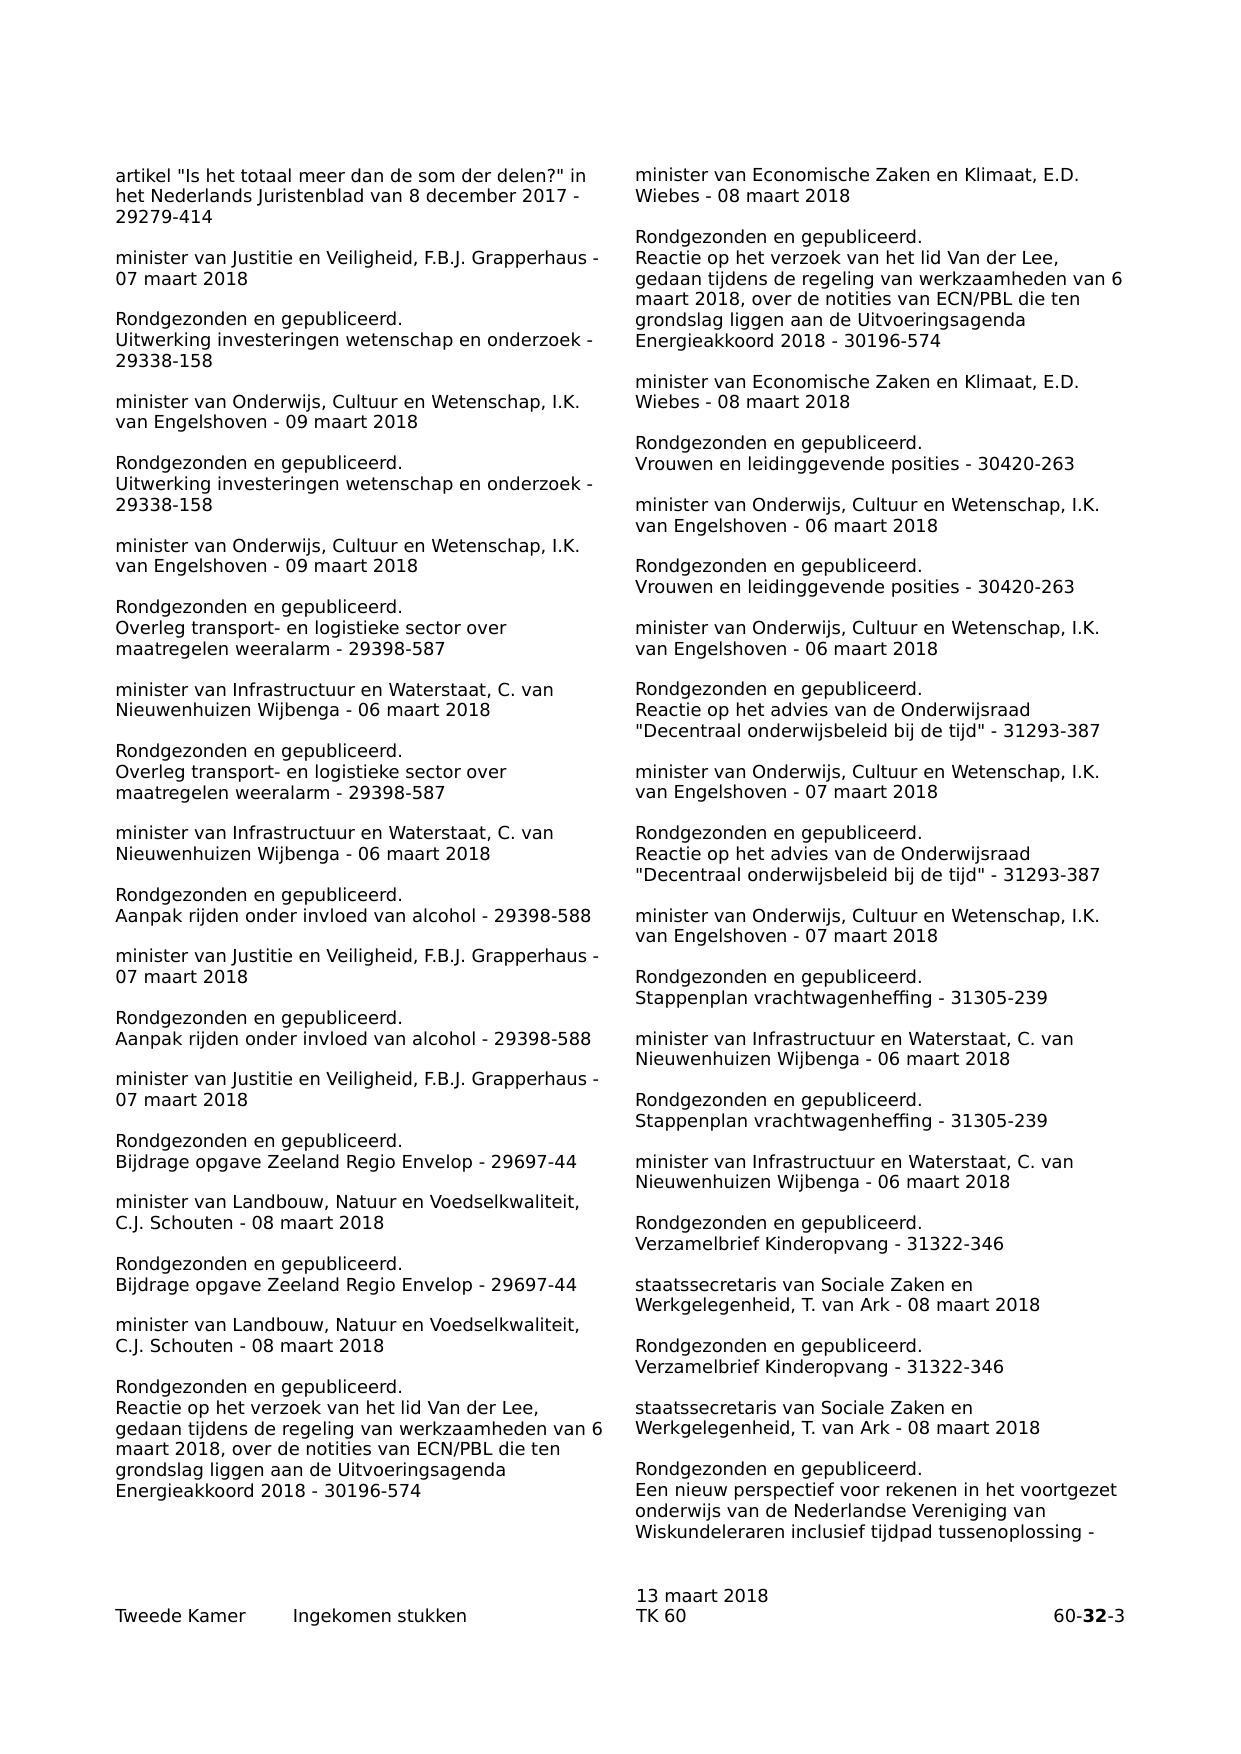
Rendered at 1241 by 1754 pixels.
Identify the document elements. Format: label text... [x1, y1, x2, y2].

text Rondgezonden en gepubliceerd. [115, 885, 605, 905]
text minister van Landbouw, Natuur en Voedselkwaliteit, C.J. Schouten - 08 maart 2018 [115, 1192, 605, 1234]
text Reactie op het advies van de Onderwijsraad "Decentraal onderwijsbeleid bij de tijd" - 31293-387 [635, 700, 1125, 742]
text Vrouwen en leidinggevende posities - 30420-263 [635, 577, 1125, 598]
text Verzamelbrief Kinderopvang - 31322-346 [635, 1234, 1125, 1254]
text minister van Onderwijs, Cultuur en Wetenschap, I.K. van Engelshoven - 06 maart 2018 [635, 618, 1125, 659]
text Rondgezonden en gepubliceerd. [115, 453, 605, 474]
text Bijdrage opgave Zeeland Regio Envelop - 29697-44 [115, 1151, 605, 1172]
text Rondgezonden en gepubliceerd. [635, 227, 1125, 247]
text Rondgezonden en gepubliceerd. [635, 823, 1125, 844]
text minister van Onderwijs, Cultuur en Wetenschap, I.K. van Engelshoven - 09 maart 2018 [115, 536, 605, 577]
text minister van Justitie en Veiligheid, F.B.J. Grapperhaus - 07 maart 2018 [115, 1069, 605, 1111]
text minister van Economische Zaken en Klimaat, E.D. Wiebes - 08 maart 2018 [635, 165, 1125, 207]
text Stappenplan vrachtwagenheffing - 31305-239 [635, 1111, 1125, 1131]
text Aanpak rijden onder invloed van alcohol - 29398-588 [115, 1028, 605, 1049]
text minister van Onderwijs, Cultuur en Wetenschap, I.K. van Engelshoven - 07 maart 2018 [635, 762, 1125, 803]
text Verzamelbrief Kinderopvang - 31322-346 [635, 1357, 1125, 1377]
text Bijdrage opgave Zeeland Regio Envelop - 29697-44 [115, 1274, 605, 1295]
text Rondgezonden en gepubliceerd. [115, 597, 605, 618]
text Rondgezonden en gepubliceerd. [635, 967, 1125, 988]
text Reactie op het verzoek van het lid Van der Lee, gedaan tijdens de regeling van werkzaamheden van 6 maart 2018, over de notities van ECN/PBL die ten grondslag liggen aan de Uitvoeringsagenda Energieakkoord 2018 - 30196-574 [115, 1397, 605, 1502]
text Overleg transport- en logistieke sector over maatregelen weeralarm - 29398-587 [115, 618, 605, 659]
text Rondgezonden en gepubliceerd. [115, 1377, 605, 1397]
text Reactie op het advies van de Onderwijsraad "Decentraal onderwijsbeleid bij de tijd" - 31293-387 [635, 844, 1125, 885]
text Rondgezonden en gepubliceerd. [635, 1213, 1125, 1234]
text minister van Justitie en Veiligheid, F.B.J. Grapperhaus - 07 maart 2018 [115, 946, 605, 988]
text Rondgezonden en gepubliceerd. [115, 1131, 605, 1151]
text staatssecretaris van Sociale Zaken en Werkgelegenheid, T. van Ark - 08 maart 2018 [635, 1397, 1125, 1439]
text minister van Infrastructuur en Waterstaat, C. van Nieuwenhuizen Wijbenga - 06 maart 2018 [115, 823, 605, 865]
text Uitwerking investeringen wetenschap en onderzoek - 29338-158 [115, 330, 605, 372]
text Overleg transport- en logistieke sector over maatregelen weeralarm - 29398-587 [115, 762, 605, 803]
text Rondgezonden en gepubliceerd. [635, 1090, 1125, 1111]
text Rondgezonden en gepubliceerd. [115, 309, 605, 330]
text minister van Economische Zaken en Klimaat, E.D. Wiebes - 08 maart 2018 [635, 372, 1125, 413]
text Reactie op het verzoek van het lid Van der Lee, gedaan tijdens de regeling van werkzaamheden van 6 maart 2018, over de notities van ECN/PBL die ten grondslag liggen aan de Uitvoeringsagenda Energieakkoord 2018 - 30196-574 [635, 247, 1125, 352]
text minister van Landbouw, Natuur en Voedselkwaliteit, C.J. Schouten - 08 maart 2018 [115, 1315, 605, 1357]
text Vrouwen en leidinggevende posities - 30420-263 [635, 454, 1125, 475]
text Rondgezonden en gepubliceerd. [635, 1459, 1125, 1480]
text Rondgezonden en gepubliceerd. [635, 556, 1125, 577]
text artikel "Is het totaal meer dan de som der delen?" in het Nederlands Juristenblad van 8 december 2017 - 29279-414 [115, 165, 605, 228]
text Een nieuw perspectief voor rekenen in het voortgezet onderwijs van de Nederlandse Vereniging van Wiskundeleraren inclusief tijdpad tussenoplossing [635, 1480, 1125, 1542]
text Rondgezonden en gepubliceerd. [115, 1008, 605, 1028]
text Stappenplan vrachtwagenheffing - 31305-239 [635, 988, 1125, 1008]
text Rondgezonden en gepubliceerd. [635, 679, 1125, 700]
text Rondgezonden en gepubliceerd. [115, 1254, 605, 1274]
text minister van Infrastructuur en Waterstaat, C. van Nieuwenhuizen Wijbenga - 06 maart 2018 [115, 679, 605, 721]
text minister van Justitie en Veiligheid, F.B.J. Grapperhaus - 07 maart 2018 [115, 248, 605, 289]
text Aanpak rijden onder invloed van alcohol - 29398-588 [115, 905, 605, 926]
text Rondgezonden en gepubliceerd. [115, 741, 605, 762]
text minister van Infrastructuur en Waterstaat, C. van Nieuwenhuizen Wijbenga - 06 maart 2018 [635, 1028, 1125, 1070]
text Rondgezonden en gepubliceerd. [635, 433, 1125, 454]
text minister van Onderwijs, Cultuur en Wetenschap, I.K. van Engelshoven - 06 maart 2018 [635, 495, 1125, 536]
text minister van Infrastructuur en Waterstaat, C. van Nieuwenhuizen Wijbenga - 06 maart 2018 [635, 1151, 1125, 1193]
text minister van Onderwijs, Cultuur en Wetenschap, I.K. van Engelshoven - 07 maart 2018 [635, 905, 1125, 947]
text minister van Onderwijs, Cultuur en Wetenschap, I.K. van Engelshoven - 09 maart 2018 [115, 392, 605, 433]
text staatssecretaris van Sociale Zaken en Werkgelegenheid, T. van Ark - 08 maart 2018 [635, 1274, 1125, 1316]
text Rondgezonden en gepubliceerd. [635, 1336, 1125, 1357]
text Uitwerking investeringen wetenschap en onderzoek - 29338-158 [115, 474, 605, 516]
